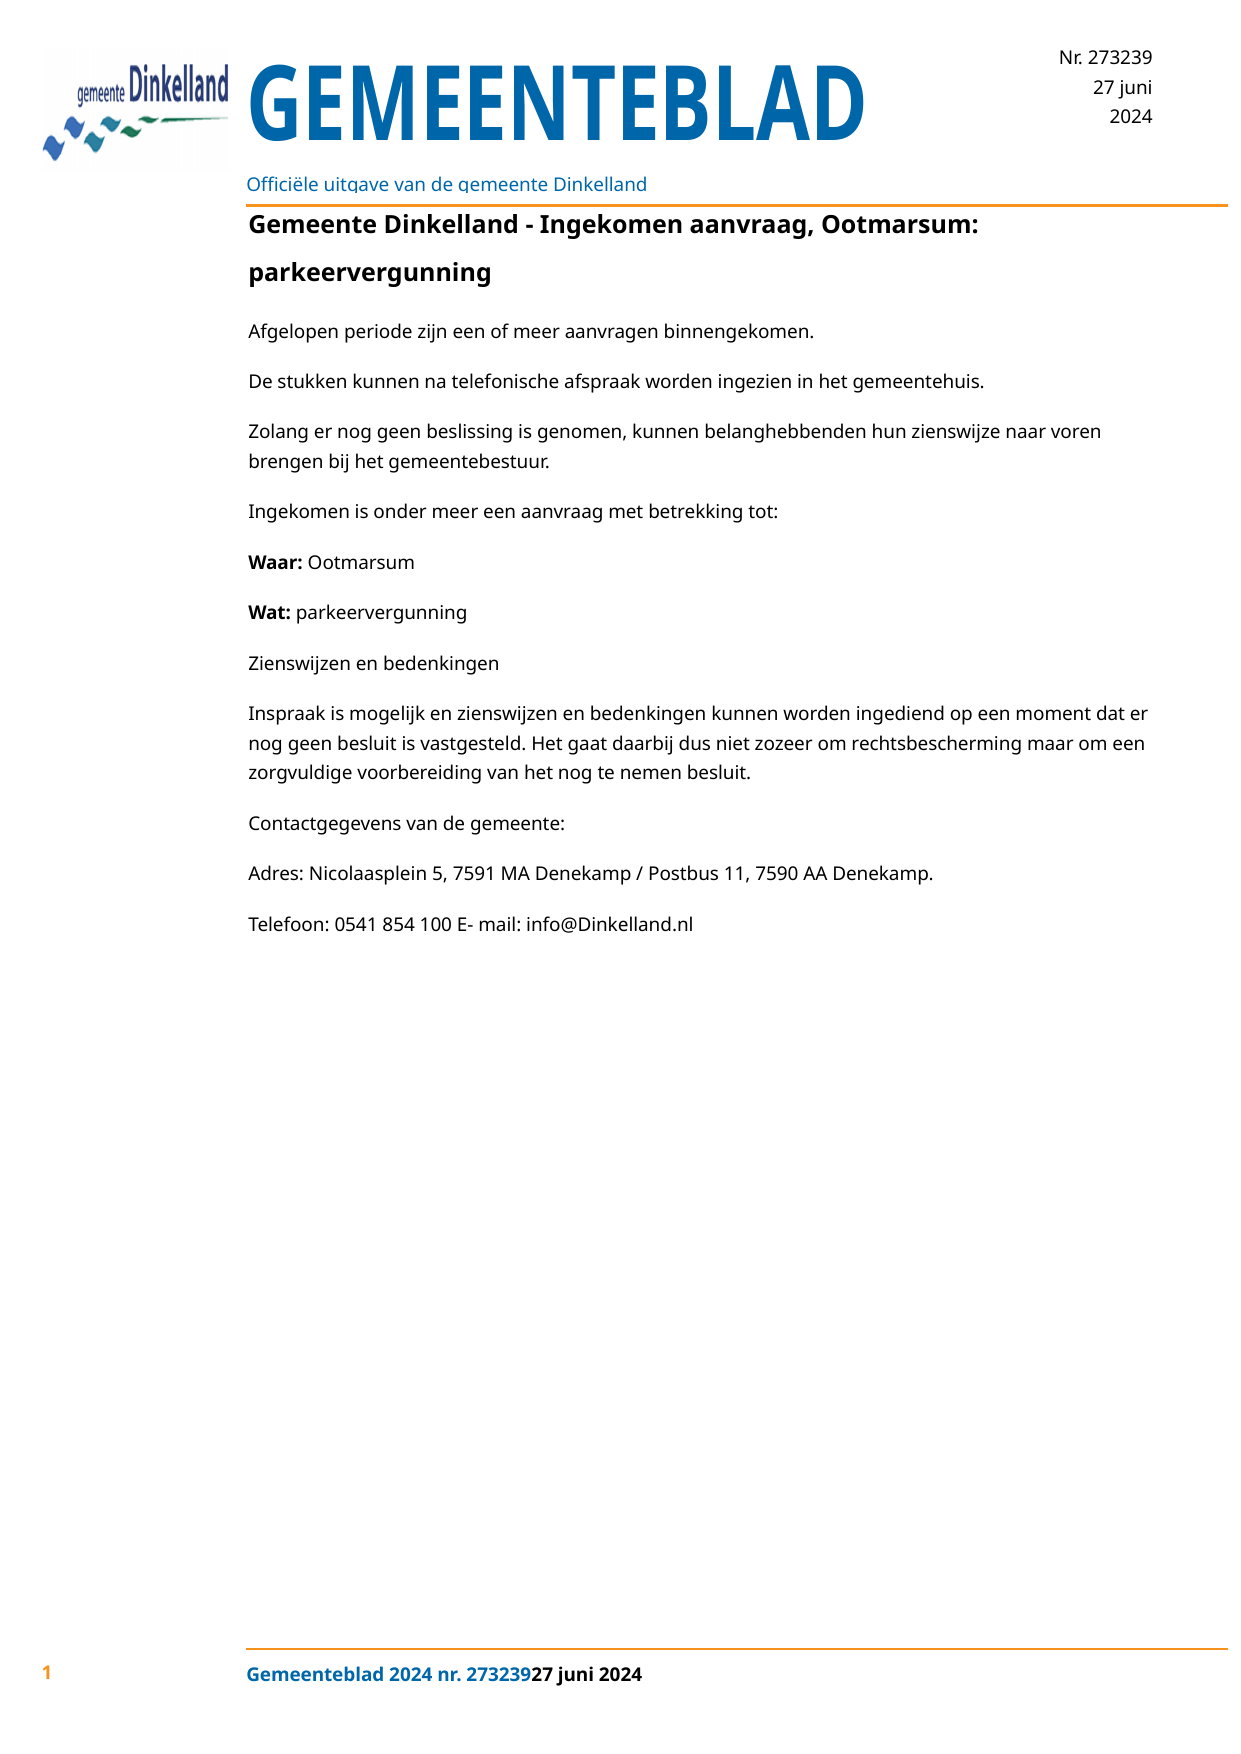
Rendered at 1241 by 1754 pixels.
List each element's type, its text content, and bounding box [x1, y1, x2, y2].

text Inspraak is mogelijk en zienswijzen en bedenkingen kunnen worden ingediend op een moment dat er nog geen besluit is vastgesteld. Het gaat daarbij dus niet zozeer om rechtsbescherming maar om een zorgvuldige voorbereiding van het nog te nemen besluit. [248, 700, 1152, 785]
text Afgelopen periode zijn een of meer aanvragen binnengekomen. [248, 318, 1152, 344]
text Zienswijzen en bedenkingen [248, 650, 1152, 676]
text Contactgegevens van de gemeente: [248, 810, 1152, 836]
text Gemeente Dinkelland - Ingekomen aanvraag, Ootmarsum: parkeervergunning [248, 207, 1152, 288]
text Wat: parkeervergunning [248, 599, 1152, 625]
text De stukken kunnen na telefonische afspraak worden ingezien in het gemeentehuis. [248, 368, 1152, 394]
text Zolang er nog geen beslissing is genomen, kunnen belanghebbenden hun zienswijze naar voren brengen bij het gemeentebestuur. [248, 419, 1152, 474]
text Waar: Ootmarsum [248, 549, 1152, 575]
text Telefoon: 0541 854 100 E- mail: info@Dinkelland.nl [248, 911, 1152, 937]
text Adres: Nicolaasplein 5, 7591 MA Denekamp / Postbus 11, 7590 AA Denekamp. [248, 860, 1152, 886]
text Ingekomen is onder meer een aanvraag met betrekking tot: [248, 499, 1152, 524]
picture [41, 47, 231, 172]
